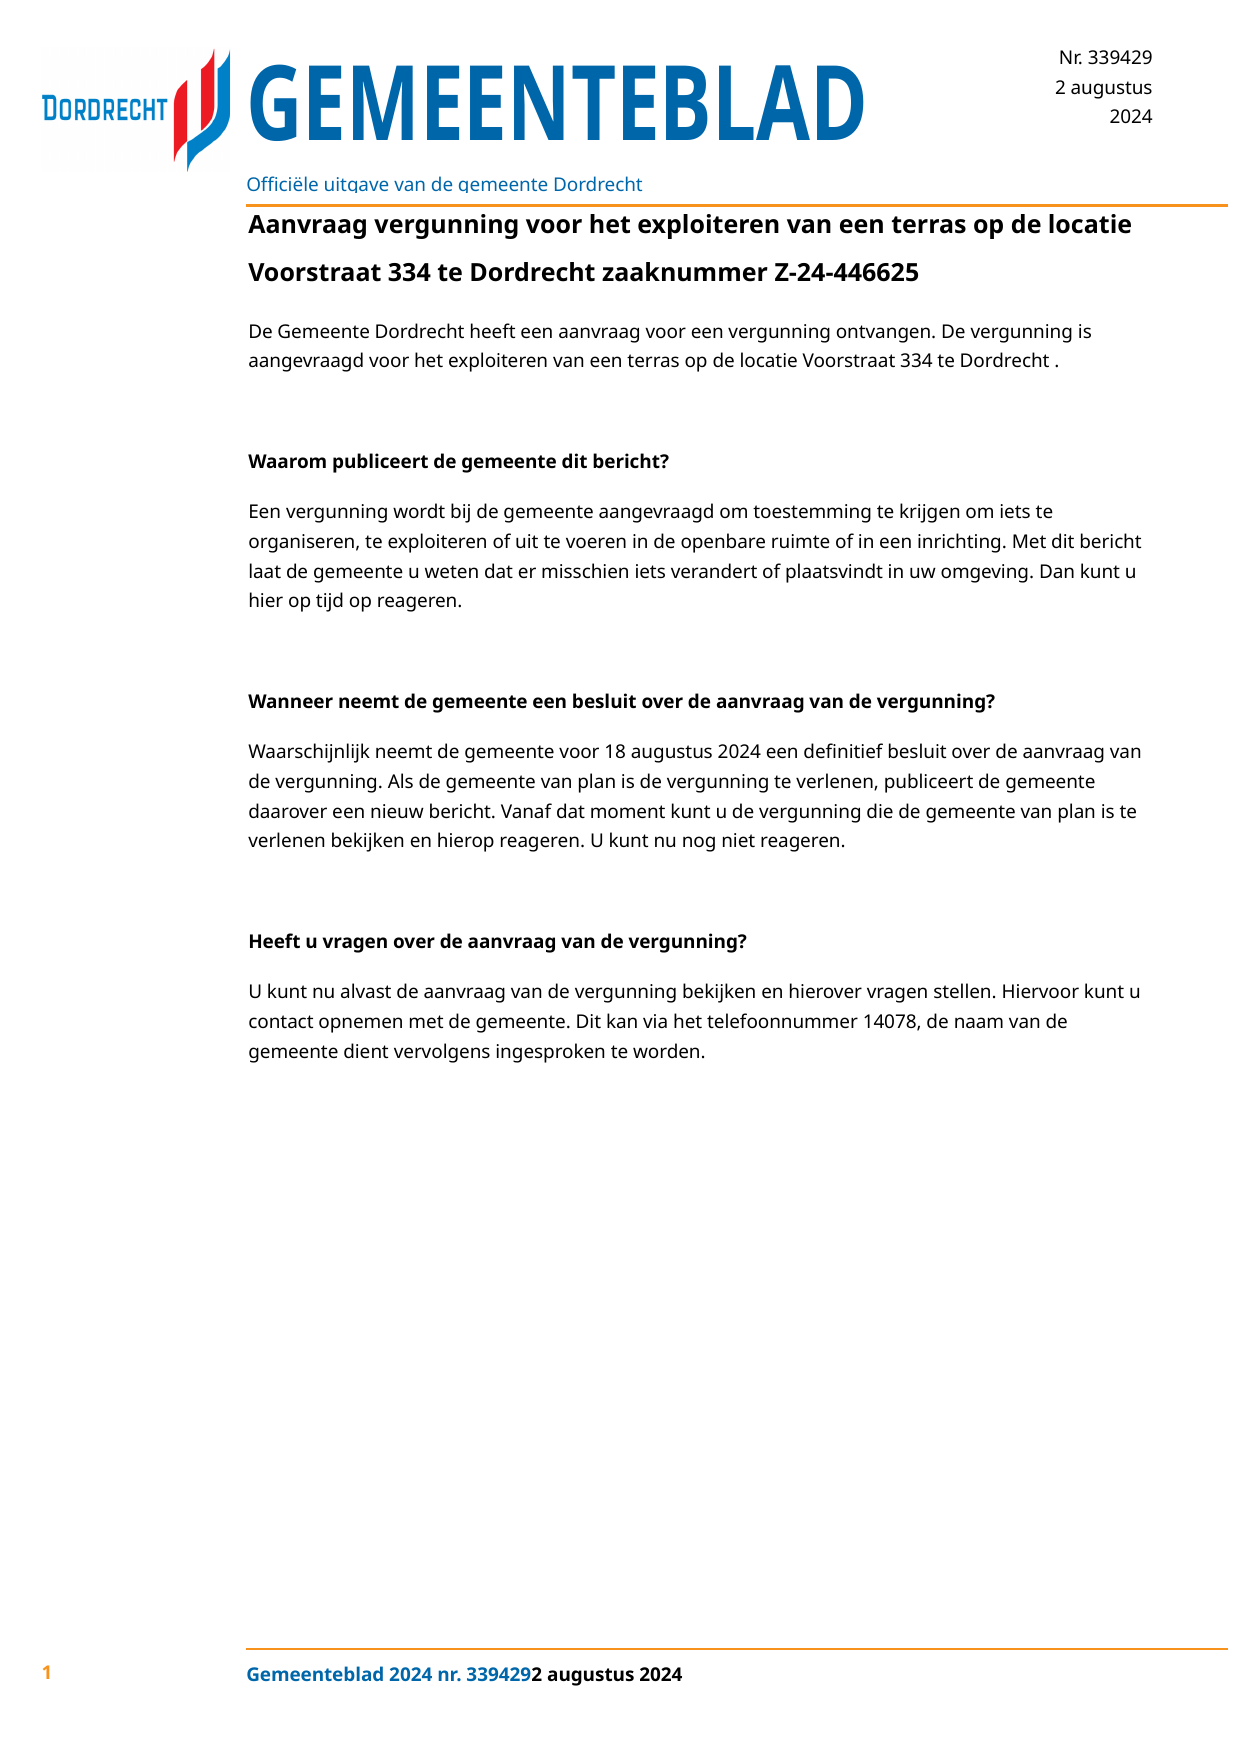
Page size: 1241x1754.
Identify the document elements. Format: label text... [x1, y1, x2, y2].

picture [41, 47, 231, 172]
text Waarom publiceert de gemeente dit bericht? [248, 448, 1152, 474]
text U kunt nu alvast de aanvraag van de vergunning bekijken en hierover vragen stellen. Hiervoor kunt u contact opnemen met de gemeente. Dit kan via het telefoonnummer 14078, de naam van de gemeente dient vervolgens ingesproken te worden. [248, 979, 1152, 1064]
text Aanvraag vergunning voor het exploiteren van een terras op de locatie Voorstraat 334 te Dordrecht zaaknummer Z-24-446625 [248, 207, 1152, 288]
text Wanneer neemt de gemeente een besluit over de aanvraag van de vergunning? [248, 688, 1152, 714]
text Een vergunning wordt bij de gemeente aangevraagd om toestemming te krijgen om iets te organiseren, te exploiteren of uit te voeren in de openbare ruimte of in een inrichting. Met dit bericht laat de gemeente u weten dat er misschien iets verandert of plaatsvindt in uw omgeving. Dan kunt u hier op tijd op reageren. [248, 499, 1152, 613]
text Heeft u vragen over de aanvraag van de vergunning? [248, 928, 1152, 954]
text Waarschijnlijk neemt de gemeente voor 18 augustus 2024 een definitief besluit over de aanvraag van de vergunning. Als de gemeente van plan is de vergunning te verlenen, publiceert de gemeente daarover een nieuw bericht. Vanaf dat moment kunt u de vergunning die de gemeente van plan is te verlenen bekijken en hierop reageren. U kunt nu nog niet reageren. [248, 739, 1152, 853]
text De Gemeente Dordrecht heeft een aanvraag voor een vergunning ontvangen. De vergunning is aangevraagd voor het exploiteren van een terras op de locatie Voorstraat 334 te Dordrecht . [248, 318, 1152, 373]
